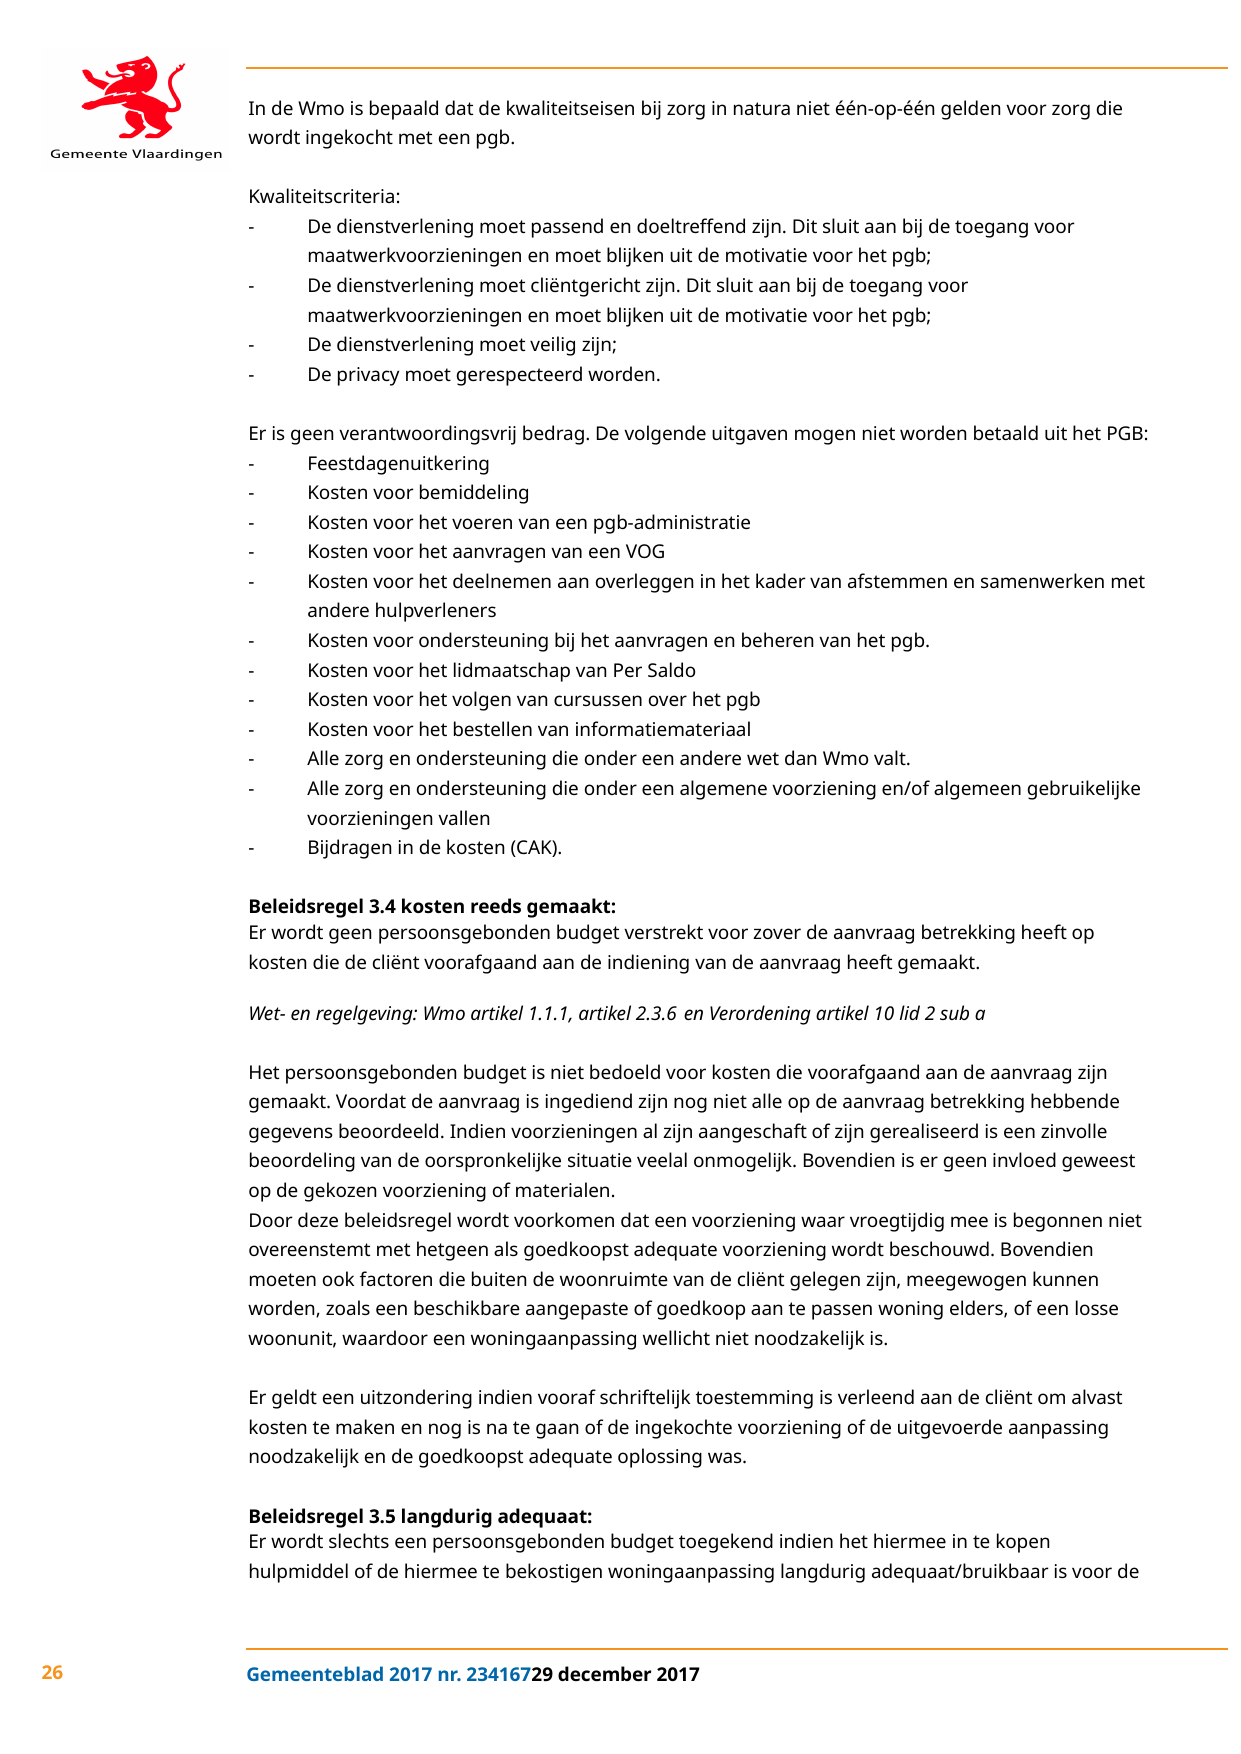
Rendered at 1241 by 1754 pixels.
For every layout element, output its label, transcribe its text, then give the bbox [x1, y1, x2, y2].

table_cell Wet- en regelgeving: Wmo artikel 1.1.1, artikel 2.3.6 en Verordening artikel 10 lid 2 sub a [248, 1000, 1152, 1026]
text Door deze beleidsregel wordt voorkomen dat een voorziening waar vroegtijdig mee is begonnen niet overeenstemt met hetgeen als goedkoopst adequate voorziening wordt beschouwd. Bovendien moeten ook factoren die buiten de woonruimte van de cliënt gelegen zijn, meegewogen kunnen worden, zoals een beschikbare aangepaste of goedkoop aan te passen woning elders, of een losse woonunit, waardoor een woningaanpassing wellicht niet noodzakelijk is. [248, 1207, 1152, 1351]
list Kosten voor het bestellen van informatiemateriaal [248, 716, 1152, 742]
table_cell Er wordt slechts een persoonsgebonden budget toegekend indien het hiermee in te kopen hulpmiddel of de hiermee te bekostigen woningaanpassing langdurig adequaat/bruikbaar is voor de [248, 1529, 1152, 1584]
text Kwaliteitscriteria: [248, 183, 1152, 209]
table_cell Er wordt geen persoonsgebonden budget verstrekt voor zover de aanvraag betrekking heeft op kosten die de cliënt voorafgaand aan de indiening van de aanvraag heeft gemaakt. [248, 919, 1152, 975]
table_header Beleidsregel 3.5 langdurig adequaat: [248, 1503, 1152, 1528]
text Er is geen verantwoordingsvrij bedrag. De volgende uitgaven mogen niet worden betaald uit het PGB: [248, 420, 1152, 446]
list De dienstverlening moet passend en doeltreffend zijn. Dit sluit aan bij de toegang voor maatwerkvoorzieningen en moet blijken uit de motivatie voor het pgb; [248, 213, 1152, 268]
table_header Beleidsregel 3.4 kosten reeds gemaakt: [248, 894, 1152, 919]
list Kosten voor bemiddeling [248, 479, 1152, 505]
list Feestdagenuitkering [248, 450, 1152, 476]
list Kosten voor het aanvragen van een VOG [248, 538, 1152, 564]
list Kosten voor het volgen van cursussen over het pgb [248, 686, 1152, 712]
picture [41, 47, 231, 172]
text Er geldt een uitzondering indien vooraf schriftelijk toestemming is verleend aan de cliënt om alvast kosten te maken en nog is na te gaan of de ingekochte voorziening of de uitgevoerde aanpassing noodzakelijk en de goedkoopst adequate oplossing was. [248, 1384, 1152, 1469]
list Kosten voor het deelnemen aan overleggen in het kader van afstemmen en samenwerken met andere hulpverleners [248, 568, 1152, 623]
text Het persoonsgebonden budget is niet bedoeld voor kosten die voorafgaand aan de aanvraag zijn gemaakt. Voordat de aanvraag is ingediend zijn nog niet alle op de aanvraag betrekking hebbende gegevens beoordeeld. Indien voorzieningen al zijn aangeschaft of zijn gerealiseerd is een zinvolle beoordeling van de oorspronkelijke situatie veelal onmogelijk. Bovendien is er geen invloed geweest op de gekozen voorziening of materialen. [248, 1059, 1152, 1203]
list Bijdragen in de kosten (CAK). [248, 834, 1152, 860]
list Alle zorg en ondersteuning die onder een andere wet dan Wmo valt. [248, 746, 1152, 771]
list Kosten voor het lidmaatschap van Per Saldo [248, 657, 1152, 683]
text In de Wmo is bepaald dat de kwaliteitseisen bij zorg in natura niet één-op-één gelden voor zorg die wordt ingekocht met een pgb. [248, 95, 1152, 150]
list Alle zorg en ondersteuning die onder een algemene voorziening en/of algemeen gebruikelijke voorzieningen vallen [248, 775, 1152, 831]
table_cell [248, 975, 1152, 1000]
list Kosten voor ondersteuning bij het aanvragen en beheren van het pgb. [248, 627, 1152, 653]
list Kosten voor het voeren van een pgb-administratie [248, 509, 1152, 535]
list De privacy moet gerespecteerd worden. [248, 361, 1152, 387]
list De dienstverlening moet cliëntgericht zijn. Dit sluit aan bij de toegang voor maatwerkvoorzieningen en moet blijken uit de motivatie voor het pgb; [248, 272, 1152, 328]
list De dienstverlening moet veilig zijn; [248, 331, 1152, 357]
